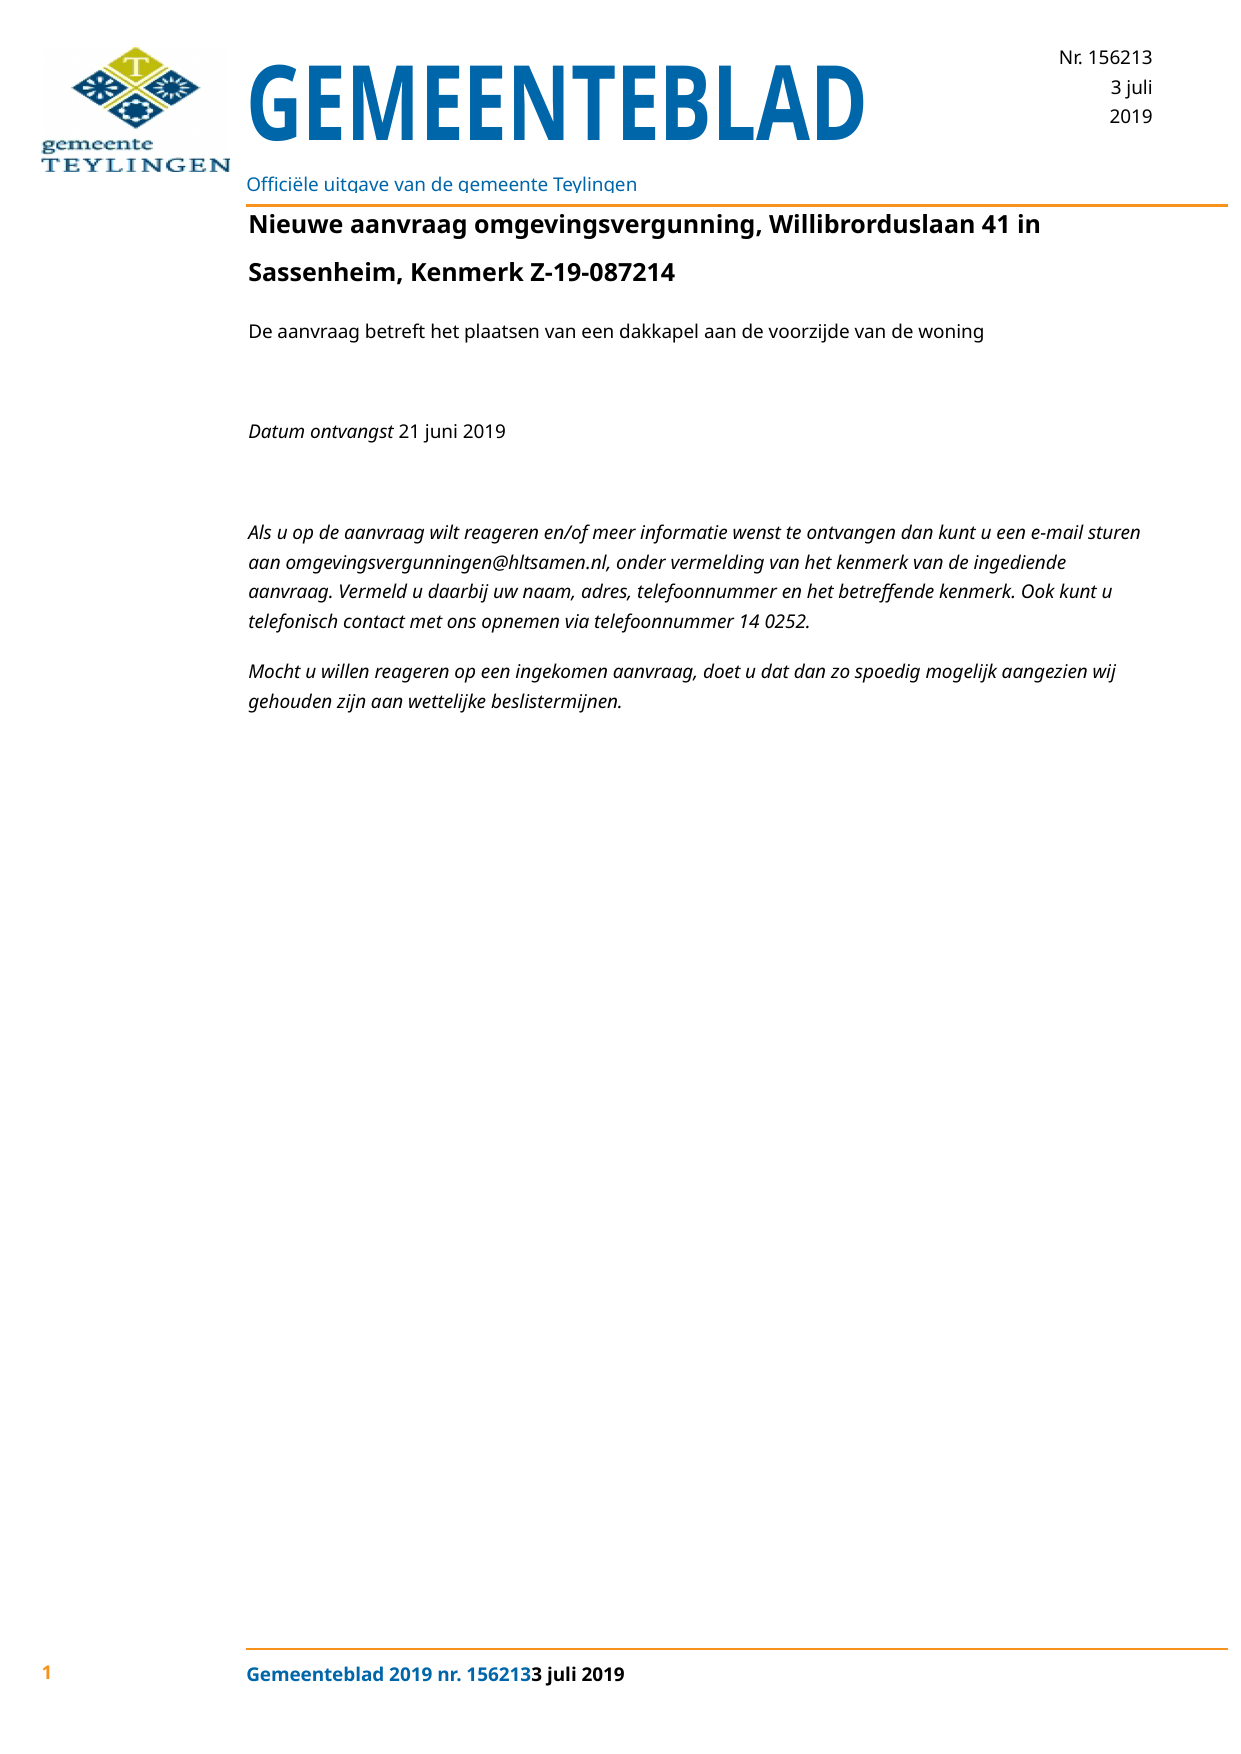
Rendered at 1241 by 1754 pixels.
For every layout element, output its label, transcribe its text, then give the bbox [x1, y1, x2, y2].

text Nieuwe aanvraag omgevingsvergunning, Willibrorduslaan 41 in Sassenheim, Kenmerk Z-19-087214 [248, 207, 1152, 288]
text De aanvraag betreft het plaatsen van een dakkapel aan de voorzijde van de woning [248, 318, 1152, 344]
text Mocht u willen reageren op een ingekomen aanvraag, doet u dat dan zo spoedig mogelijk aangezien wij gehouden zijn aan wettelijke beslistermijnen. [248, 659, 1152, 714]
picture [41, 47, 231, 172]
text Datum ontvangst 21 juni 2019 [248, 419, 1152, 444]
text Als u op de aanvraag wilt reageren en/of meer informatie wenst te ontvangen dan kunt u een e-mail sturen aan omgevingsvergunningen@hltsamen.nl, onder vermelding van het kenmerk van de ingediende aanvraag. Vermeld u daarbij uw naam, adres, telefoonnummer en het betreffende kenmerk. Ook kunt u telefonisch contact met ons opnemen via telefoonnummer 14 0252. [248, 519, 1152, 634]
